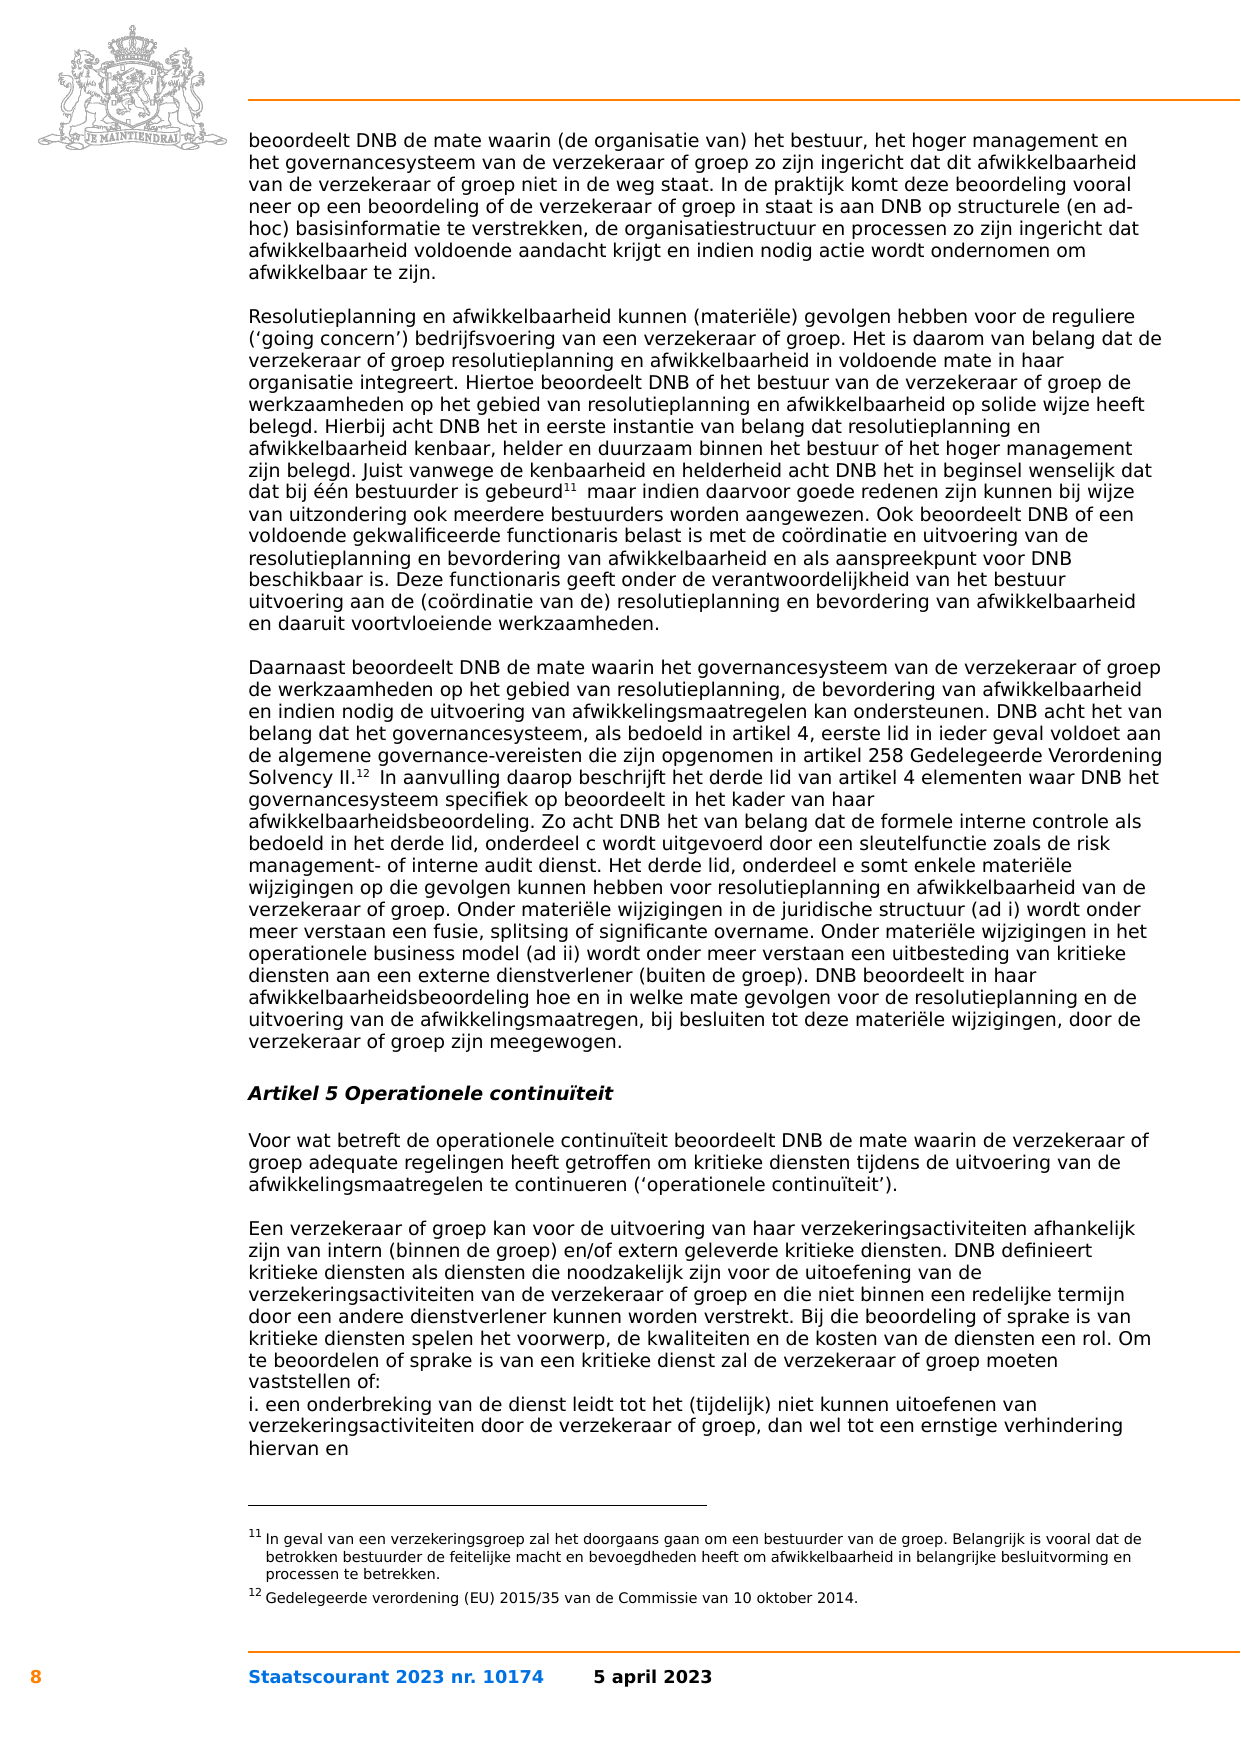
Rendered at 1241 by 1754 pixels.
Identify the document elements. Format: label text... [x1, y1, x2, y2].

text beoordeelt DNB de mate waarin (de organisatie van) het bestuur, het hoger management en het governancesysteem van de verzekeraar of groep zo zijn ingericht dat dit afwikkelbaarheid van de verzekeraar of groep niet in de weg staat. In de praktijk komt deze beoordeling vooral neer op een beoordeling of de verzekeraar of groep in staat is aan DNB op structurele (en ad-hoc) basisinformatie te verstrekken, de organisatiestructuur en processen zo zijn ingericht dat afwikkelbaarheid voldoende aandacht krijgt en indien nodig actie wordt ondernomen om afwikkelbaar te zijn. [248, 130, 1163, 284]
picture [38, 25, 227, 150]
text Voor wat betreft de operationele continuïteit beoordeelt DNB de mate waarin de verzekeraar of groep adequate regelingen heeft getroffen om kritieke diensten tijdens de uitvoering van de afwikkelingsmaatregelen te continueren (‘operationele continuïteit’). [248, 1130, 1163, 1196]
text i. een onderbreking van de dienst leidt tot het (tijdelijk) niet kunnen uitoefenen van verzekeringsactiviteiten door de verzekeraar of groep, dan wel tot een ernstige verhindering hiervan en [248, 1393, 1163, 1459]
text Resolutieplanning en afwikkelbaarheid kunnen (materiële) gevolgen hebben voor de reguliere (‘going concern’) bedrijfsvoering van een verzekeraar of groep. Het is daarom van belang dat de verzekeraar of groep resolutieplanning en afwikkelbaarheid in voldoende mate in haar organisatie integreert. Hiertoe beoordeelt DNB of het bestuur van de verzekeraar of groep de werkzaamheden op het gebied van resolutieplanning en afwikkelbaarheid op solide wijze heeft belegd. Hierbij acht DNB het in eerste instantie van belang dat resolutieplanning en afwikkelbaarheid kenbaar, helder en duurzaam binnen het bestuur of het hoger management zijn belegd. Juist vanwege de kenbaarheid en helderheid acht DNB het in beginsel wenselijk dat dat bij één bestuurder is gebeurd maar indien daarvoor goede redenen zijn kunnen bij wijze van uitzondering ook meerdere bestuurders worden aangewezen. Ook beoordeelt DNB of een voldoende gekwalificeerde functionaris belast is met de coördinatie en uitvoering van de resolutieplanning en bevordering van afwikkelbaarheid en als aanspreekpunt voor DNB beschikbaar is. Deze functionaris geeft onder de verantwoordelijkheid van het bestuur uitvoering aan de (coördinatie van de) resolutieplanning en bevordering van afwikkelbaarheid en daaruit voortvloeiende werkzaamheden. [248, 306, 1163, 635]
text Gedelegeerde verordening (EU) 2015/35 van de Commissie van 10 oktober 2014. [248, 1586, 1163, 1608]
text In geval van een verzekeringsgroep zal het doorgaans gaan om een bestuurder van de groep. Belangrijk is vooral dat de betrokken bestuurder de feitelijke macht en bevoegdheden heeft om afwikkelbaarheid in belangrijke besluitvorming en processen te betrekken. [248, 1527, 1163, 1583]
subtitle Artikel 5 Operationele continuïteit [248, 1083, 1163, 1105]
text Daarnaast beoordeelt DNB de mate waarin het governancesysteem van de verzekeraar of groep de werkzaamheden op het gebied van resolutieplanning, de bevordering van afwikkelbaarheid en indien nodig de uitvoering van afwikkelingsmaatregelen kan ondersteunen. DNB acht het van belang dat het governancesysteem, als bedoeld in artikel 4, eerste lid in ieder geval voldoet aan de algemene governance-vereisten die zijn opgenomen in artikel 258 Gedelegeerde Verordening Solvency II. In aanvulling daarop beschrijft het derde lid van artikel 4 elementen waar DNB het governancesysteem specifiek op beoordeelt in het kader van haar afwikkelbaarheidsbeoordeling. Zo acht DNB het van belang dat de formele interne controle als bedoeld in het derde lid, onderdeel c wordt uitgevoerd door een sleutelfunctie zoals de risk management- of interne audit dienst. Het derde lid, onderdeel e somt enkele materiële wijzigingen op die gevolgen kunnen hebben voor resolutieplanning en afwikkelbaarheid van de verzekeraar of groep. Onder materiële wijzigingen in de juridische structuur (ad i) wordt onder meer verstaan een fusie, splitsing of significante overname. Onder materiële wijzigingen in het operationele business model (ad ii) wordt onder meer verstaan een uitbesteding van kritieke diensten aan een externe dienstverlener (buiten de groep). DNB beoordeelt in haar afwikkelbaarheidsbeoordeling hoe en in welke mate gevolgen voor de resolutieplanning en de uitvoering van de afwikkelingsmaatregen, bij besluiten tot deze materiële wijzigingen, door de verzekeraar of groep zijn meegewogen. [248, 657, 1163, 1053]
text Een verzekeraar of groep kan voor de uitvoering van haar verzekeringsactiviteiten afhankelijk zijn van intern (binnen de groep) en/of extern geleverde kritieke diensten. DNB definieert kritieke diensten als diensten die noodzakelijk zijn voor de uitoefening van de verzekeringsactiviteiten van de verzekeraar of groep en die niet binnen een redelijke termijn door een andere dienstverlener kunnen worden verstrekt. Bij die beoordeling of sprake is van kritieke diensten spelen het voorwerp, de kwaliteiten en de kosten van de diensten een rol. Om te beoordelen of sprake is van een kritieke dienst zal de verzekeraar of groep moeten vaststellen of: [248, 1218, 1163, 1393]
